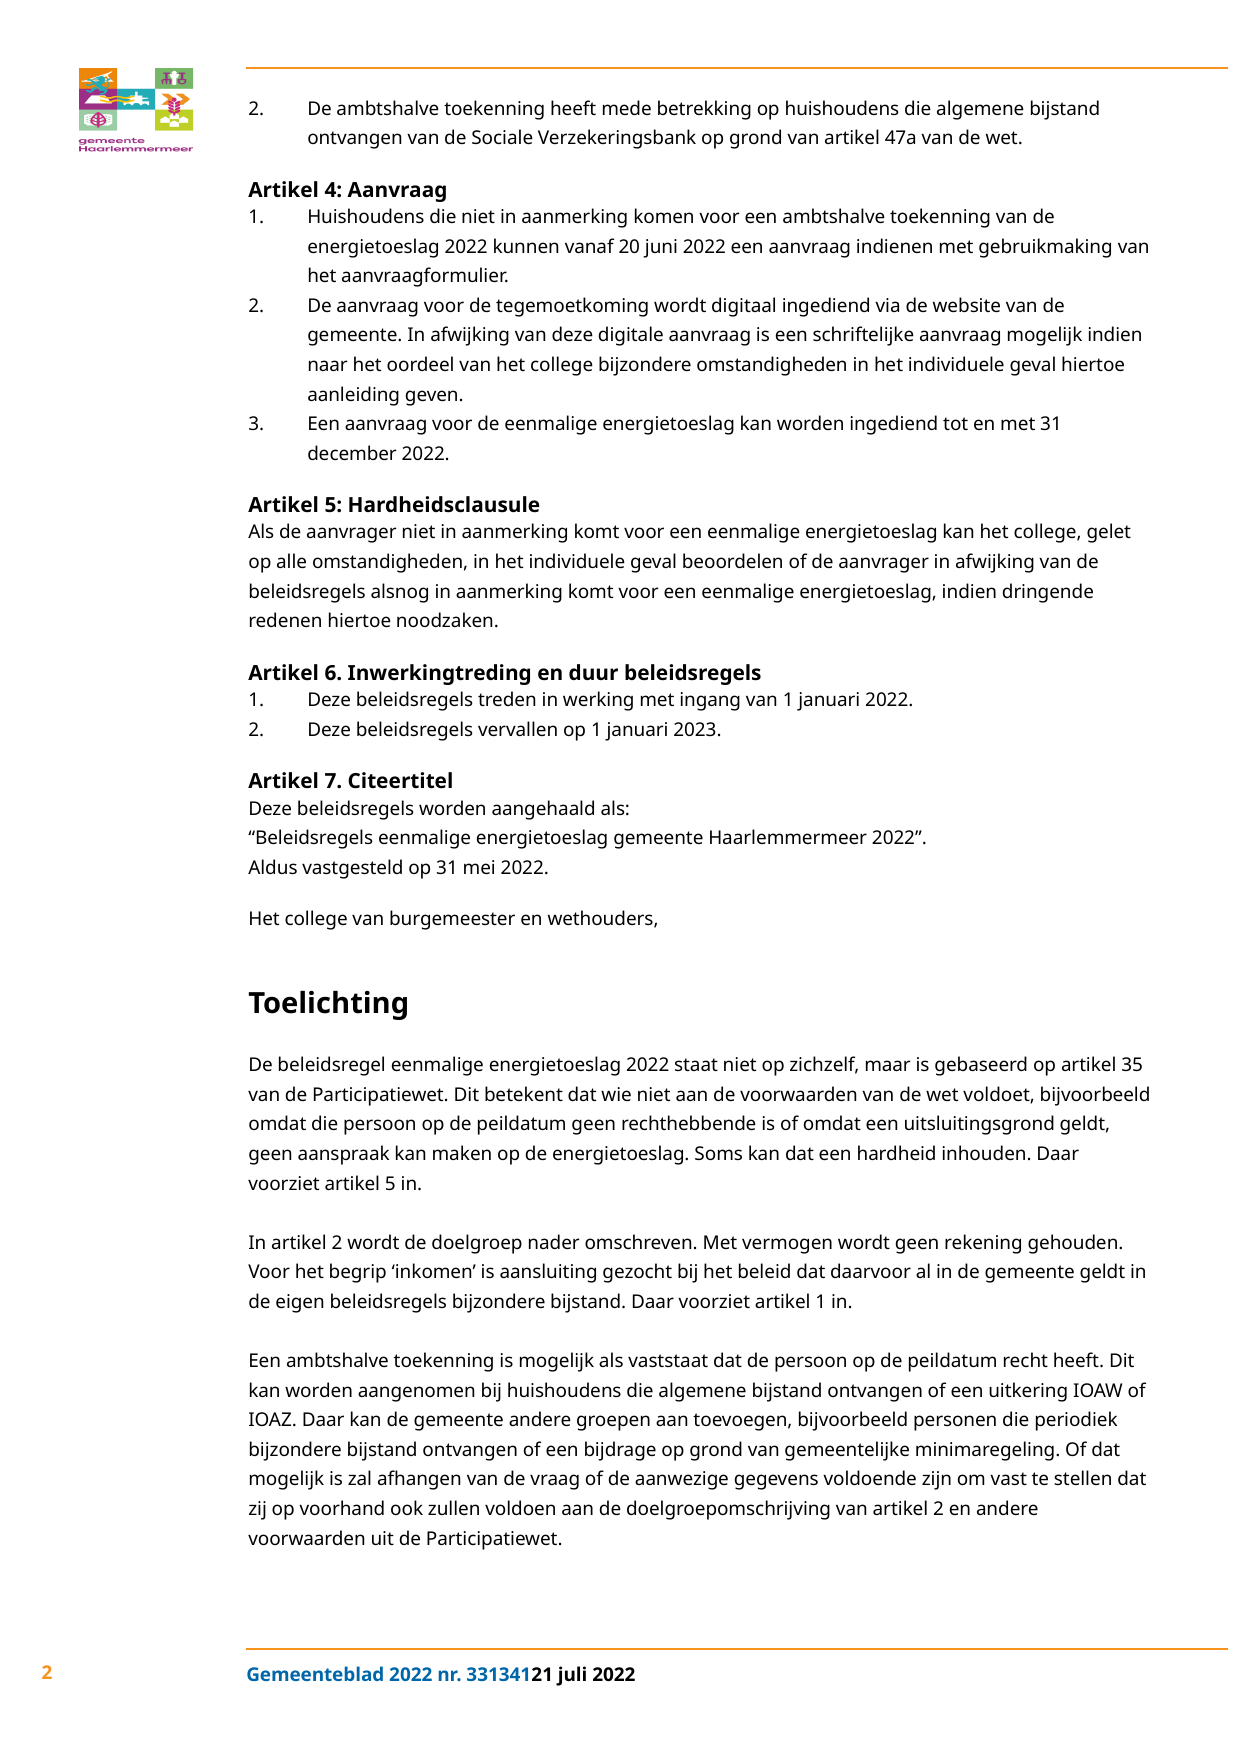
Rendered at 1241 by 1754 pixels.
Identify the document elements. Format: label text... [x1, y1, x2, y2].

text Aldus vastgesteld op 31 mei 2022. [248, 854, 1152, 880]
list De ambtshalve toekenning heeft mede betrekking op huishoudens die algemene bijstand ontvangen van de Sociale Verzekeringsbank op grond van artikel 47a van de wet. [248, 95, 1152, 150]
text Een ambtshalve toekenning is mogelijk als vaststaat dat de persoon op de peildatum recht heeft. Dit kan worden aangenomen bij huishoudens die algemene bijstand ontvangen of een uitkering IOAW of IOAZ. Daar kan de gemeente andere groepen aan toevoegen, bijvoorbeeld personen die periodiek bijzondere bijstand ontvangen of een bijdrage op grond van gemeentelijke minimaregeling. Of dat mogelijk is zal afhangen van de vraag of de aanwezige gegevens voldoende zijn om vast te stellen dat zij op voorhand ook zullen voldoen aan de doelgroepomschrijving van artikel 2 en andere voorwaarden uit de Participatiewet. [248, 1347, 1152, 1551]
list Een aanvraag voor de eenmalige energietoeslag kan worden ingediend tot en met 31 december 2022. [248, 410, 1152, 466]
text Artikel 6. Inwerkingtreding en duur beleidsregels [248, 658, 1152, 686]
list Deze beleidsregels vervallen op 1 januari 2023. [248, 716, 1152, 742]
text Het college van burgemeester en wethouders, [248, 905, 1152, 931]
text De beleidsregel eenmalige energietoeslag 2022 staat niet op zichzelf, maar is gebaseerd op artikel 35 van de Participatiewet. Dit betekent dat wie niet aan de voorwaarden van de wet voldoet, bijvoorbeeld omdat die persoon op de peildatum geen rechthebbende is of omdat een uitsluitingsgrond geldt, geen aanspraak kan maken op de energietoeslag. Soms kan dat een hardheid inhouden. Daar voorziet artikel 5 in. [248, 1051, 1152, 1196]
text Artikel 5: Hardheidsclausule [248, 490, 1152, 519]
list Huishoudens die niet in aanmerking komen voor een ambtshalve toekenning van de energietoeslag 2022 kunnen vanaf 20 juni 2022 een aanvraag indienen met gebruikmaking van het aanvraagformulier. [248, 203, 1152, 288]
text “Beleidsregels eenmalige energietoeslag gemeente Haarlemmermeer 2022”. [248, 824, 1152, 850]
text Artikel 4: Aanvraag [248, 175, 1152, 203]
text Deze beleidsregels worden aangehaald als: [248, 795, 1152, 821]
list Deze beleidsregels treden in werking met ingang van 1 januari 2022. [248, 686, 1152, 712]
list De aanvraag voor de tegemoetkoming wordt digitaal ingediend via de website van de gemeente. In afwijking van deze digitale aanvraag is een schriftelijke aanvraag mogelijk indien naar het oordeel van het college bijzondere omstandigheden in het individuele geval hiertoe aanleiding geven. [248, 292, 1152, 406]
text Artikel 7. Citeertitel [248, 766, 1152, 795]
text In artikel 2 wordt de doelgroep nader omschreven. Met vermogen wordt geen rekening gehouden. Voor het begrip ‘inkomen’ is aansluiting gezocht bij het beleid dat daarvoor al in de gemeente geldt in de eigen beleidsregels bijzondere bijstand. Daar voorziet artikel 1 in. [248, 1229, 1152, 1314]
text Als de aanvrager niet in aanmerking komt voor een eenmalige energietoeslag kan het college, gelet op alle omstandigheden, in het individuele geval beoordelen of de aanvrager in afwijking van de beleidsregels alsnog in aanmerking komt voor een eenmalige energietoeslag, indien dringende redenen hiertoe noodzaken. [248, 519, 1152, 633]
text Toelichting [248, 983, 1152, 1022]
picture [41, 47, 231, 172]
